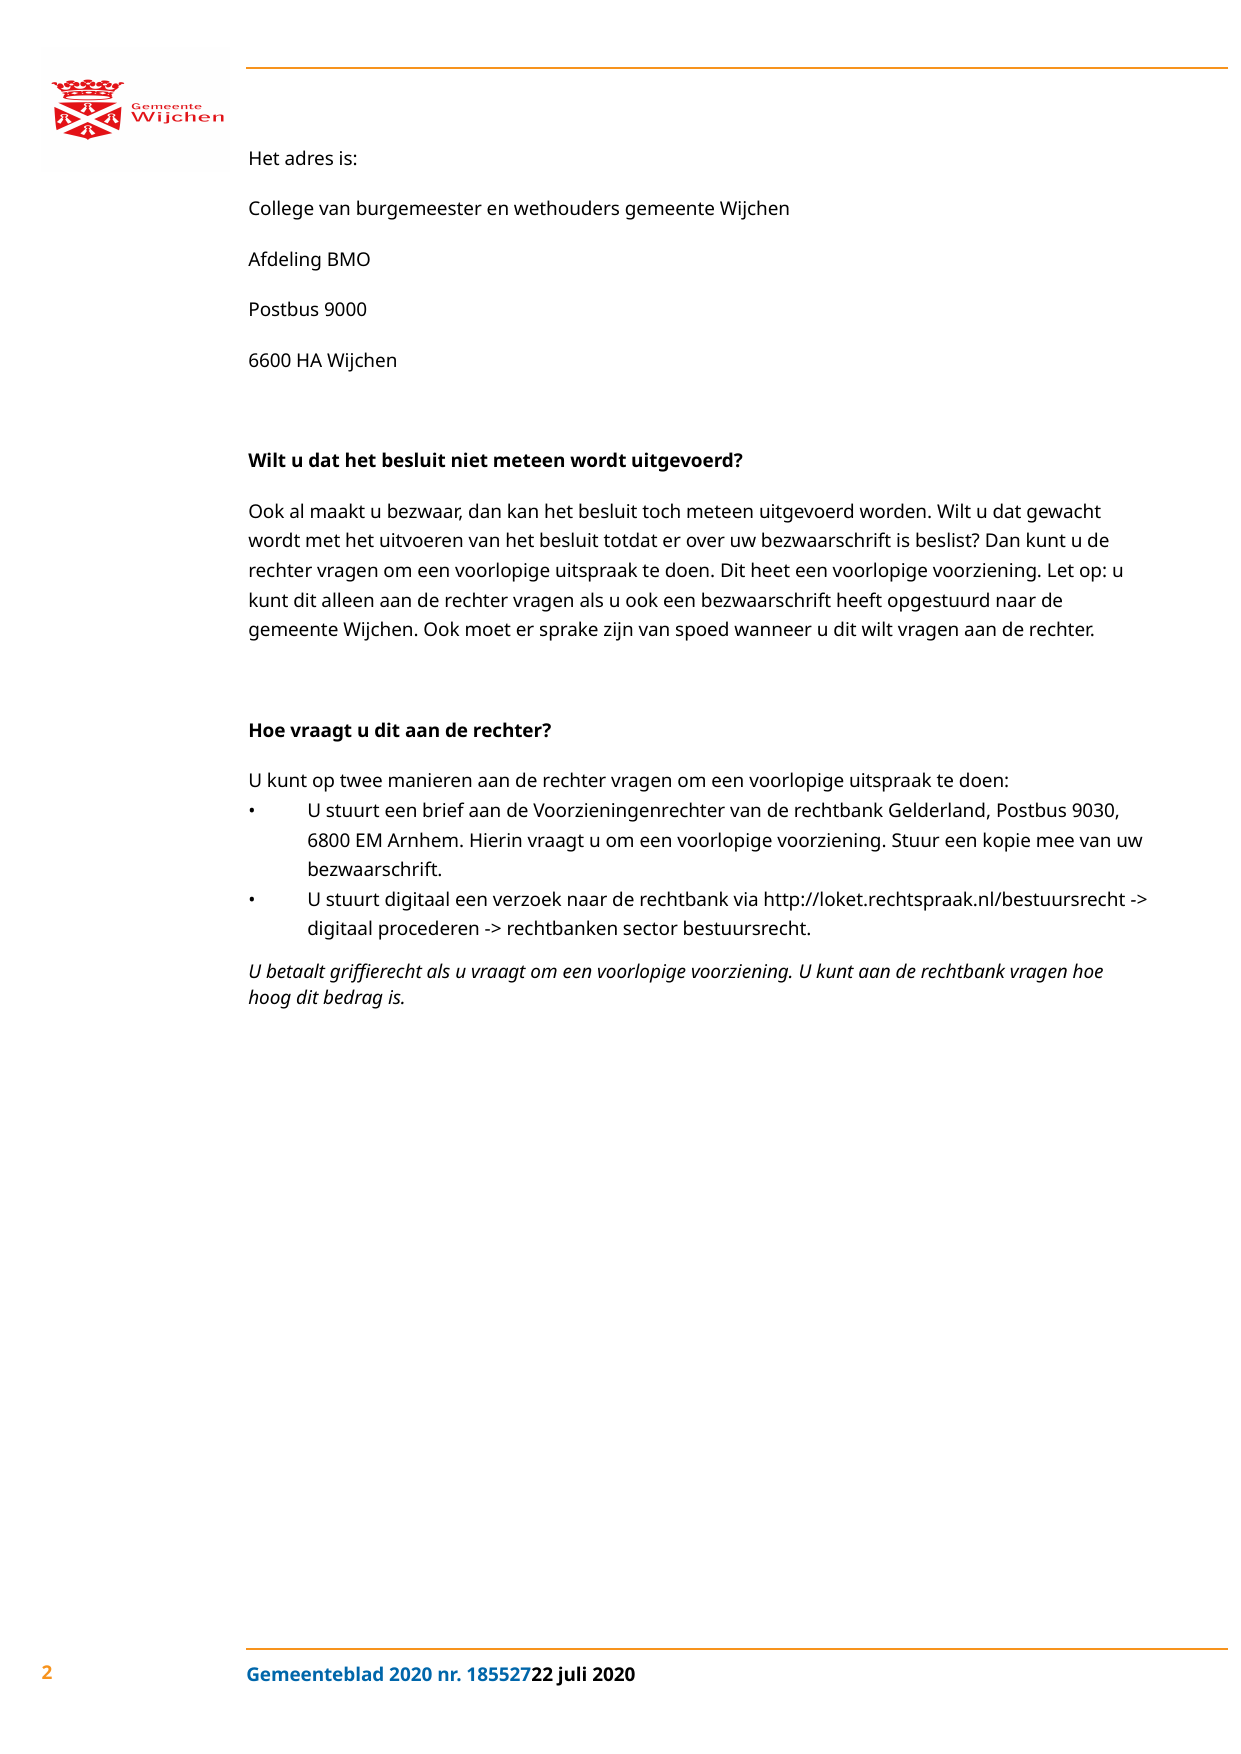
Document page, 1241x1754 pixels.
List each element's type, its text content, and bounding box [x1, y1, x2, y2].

text 6600 HA Wijchen [248, 347, 1152, 373]
picture [41, 47, 231, 172]
list U stuurt digitaal een verzoek naar de rechtbank via http://loket.rechtspraak.nl/bestuursrecht -> digitaal procederen -> rechtbanken sector bestuursrecht. [248, 886, 1152, 941]
text Hoe vraagt u dit aan de rechter? [248, 717, 1152, 743]
text College van burgemeester en wethouders gemeente Wijchen [248, 196, 1152, 221]
text U kunt op twee manieren aan de rechter vragen om een voorlopige uitspraak te doen: [248, 768, 1152, 793]
text Wilt u dat het besluit niet meteen wordt uitgevoerd? [248, 448, 1152, 473]
text Postbus 9000 [248, 296, 1152, 322]
text U betaalt griffierecht als u vraagt om een voorlopige voorziening. U kunt aan de rechtbank vragen hoe hoog dit bedrag is. [248, 959, 1152, 1010]
text Ook al maakt u bezwaar, dan kan het besluit toch meteen uitgevoerd worden. Wilt u dat gewacht wordt met het uitvoeren van het besluit totdat er over uw bezwaarschrift is beslist? Dan kunt u de rechter vragen om een voorlopige uitspraak te doen. Dit heet een voorlopige voorziening. Let op: u kunt dit alleen aan de rechter vragen als u ook een bezwaarschrift heeft opgestuurd naar de gemeente Wijchen. Ook moet er sprake zijn van spoed wanneer u dit wilt vragen aan de rechter. [248, 498, 1152, 642]
text Het adres is: [248, 145, 1152, 171]
list U stuurt een brief aan de Voorzieningenrechter van de rechtbank Gelderland, Postbus 9030, 6800 EM Arnhem. Hierin vraagt u om een voorlopige voorziening. Stuur een kopie mee van uw bezwaarschrift. [248, 797, 1152, 882]
text Afdeling BMO [248, 246, 1152, 272]
